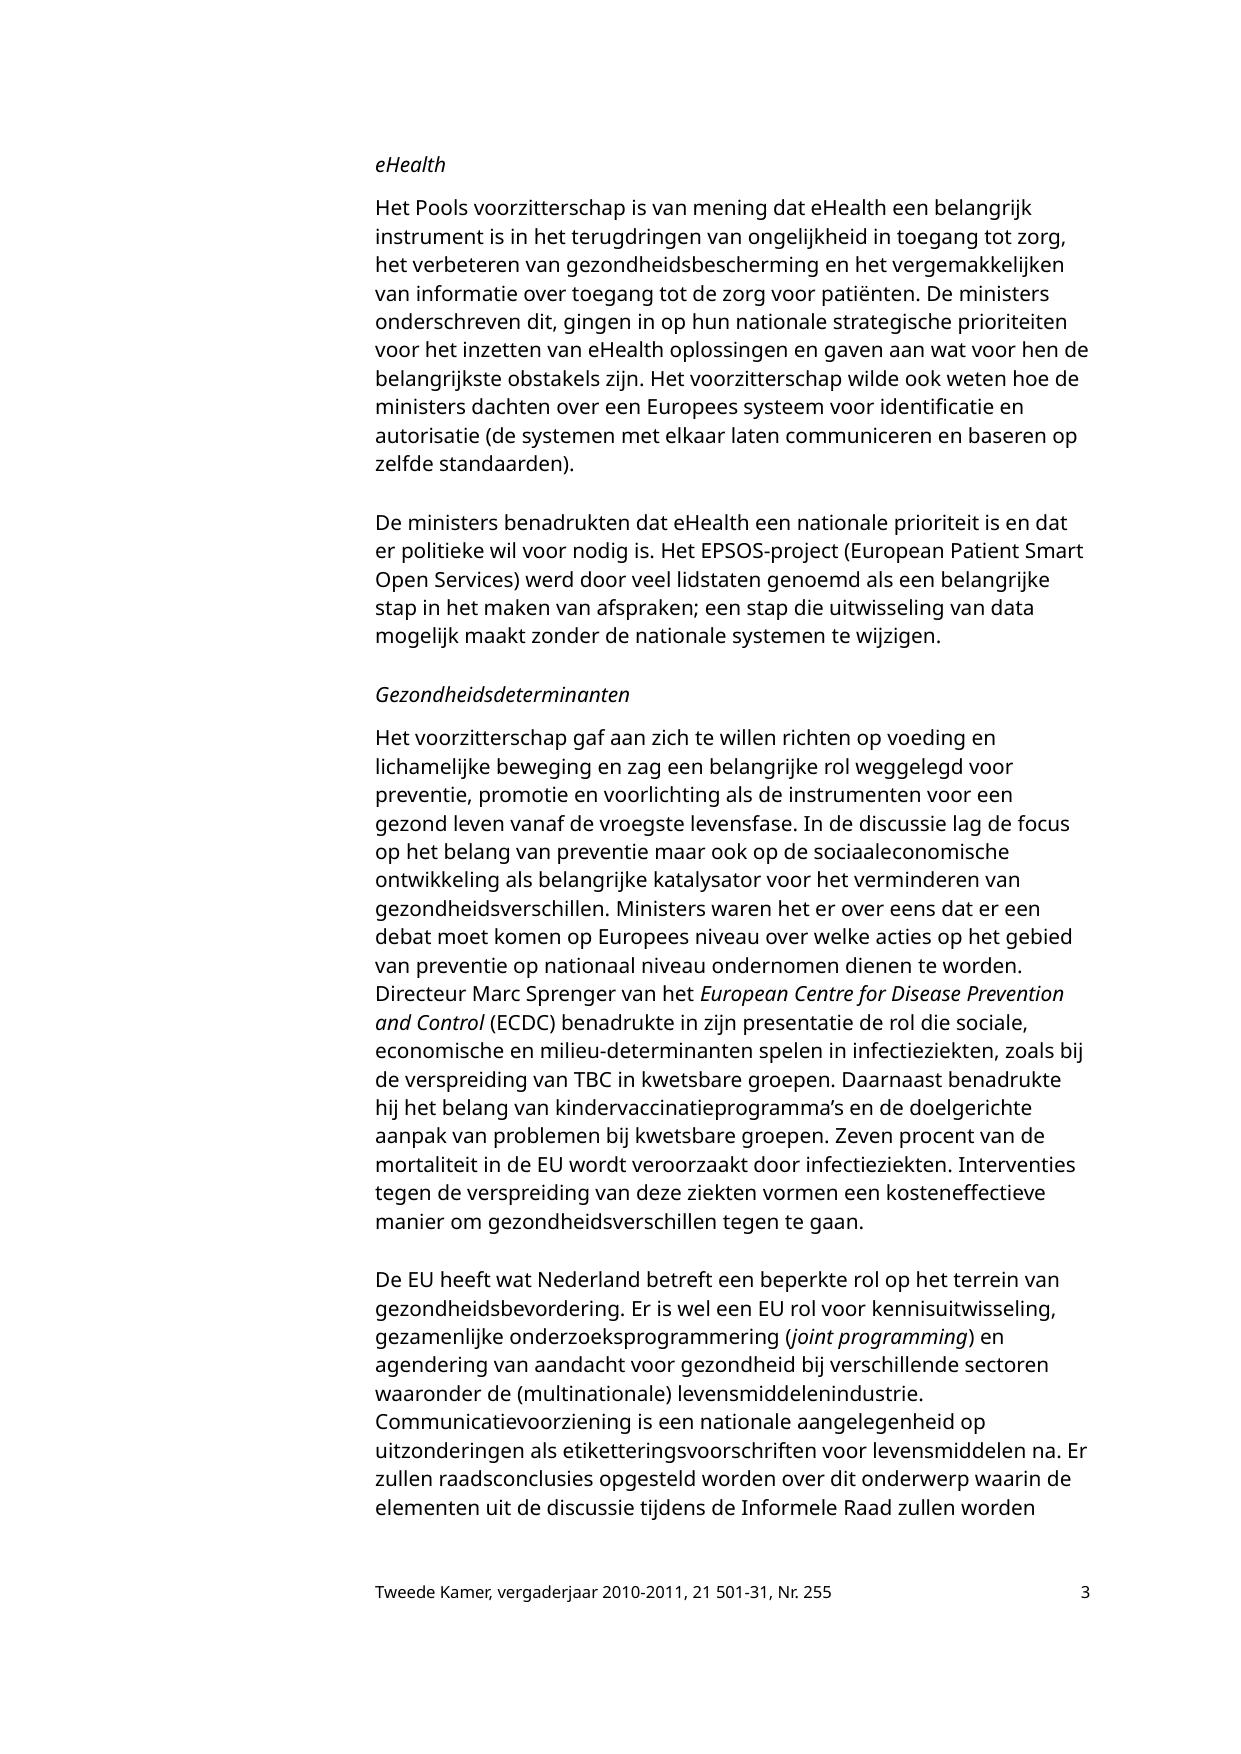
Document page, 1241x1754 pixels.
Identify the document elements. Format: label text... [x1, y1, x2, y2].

text Gezondheidsdeterminanten [375, 680, 1090, 708]
text De EU heeft wat Nederland betreft een beperkte rol op het terrein van gezondheidsbevordering. Er is wel een EU rol voor kennisuitwisseling, gezamenlijke onderzoeksprogrammering (joint programming) en agendering van aandacht voor gezondheid bij verschillende sectoren waaronder de (multinationale) levensmiddelenindustrie. Communicatievoorziening is een nationale aangelegenheid op uitzonderingen als etiketteringsvoorschriften voor levensmiddelen na. Er zullen raadsconclusies opgesteld worden over dit onderwerp waarin de elementen uit de discussie tijdens de Informele Raad zullen worden [375, 1265, 1090, 1521]
text De ministers benadrukten dat eHealth een nationale prioriteit is en dat er politieke wil voor nodig is. Het EPSOS-project (European Patient Smart Open Services) werd door veel lidstaten genoemd als een belangrijke stap in het maken van afspraken; een stap die uitwisseling van data mogelijk maakt zonder de nationale systemen te wijzigen. [375, 508, 1090, 650]
text Het voorzitterschap gaf aan zich te willen richten op voeding en lichamelijke beweging en zag een belangrijke rol weggelegd voor preventie, promotie en voorlichting als de instrumenten voor een gezond leven vanaf de vroegste levensfase. In de discussie lag de focus op het belang van preventie maar ook op de sociaaleconomische ontwikkeling als belangrijke katalysator voor het verminderen van gezondheidsverschillen. Ministers waren het er over eens dat er een debat moet komen op Europees niveau over welke acties op het gebied van preventie op nationaal niveau ondernomen dienen te worden. Directeur Marc Sprenger van het European Centre for Disease Prevention and Control (ECDC) benadrukte in zijn presentatie de rol die sociale, economische en milieu-determinanten spelen in infectieziekten, zoals bij de verspreiding van TBC in kwetsbare groepen. Daarnaast benadrukte hij het belang van kindervaccinatieprogramma’s en de doelgerichte aanpak van problemen bij kwetsbare groepen. Zeven procent van de mortaliteit in de EU wordt veroorzaakt door infectieziekten. Interventies tegen de verspreiding van deze ziekten vormen een kosteneffectieve manier om gezondheidsverschillen tegen te gaan. [375, 723, 1090, 1235]
text Het Pools voorzitterschap is van mening dat eHealth een belangrijk instrument is in het terugdringen van ongelijkheid in toegang tot zorg, het verbeteren van gezondheidsbescherming en het vergemakkelijken van informatie over toegang tot de zorg voor patiënten. De ministers onderschreven dit, gingen in op hun nationale strategische prioriteiten voor het inzetten van eHealth oplossingen en gaven aan wat voor hen de belangrijkste obstakels zijn. Het voorzitterschap wilde ook weten hoe de ministers dachten over een Europees systeem voor identificatie en autorisatie (de systemen met elkaar laten communiceren en baseren op zelfde standaarden). [375, 193, 1090, 478]
text eHealth [375, 150, 1090, 178]
